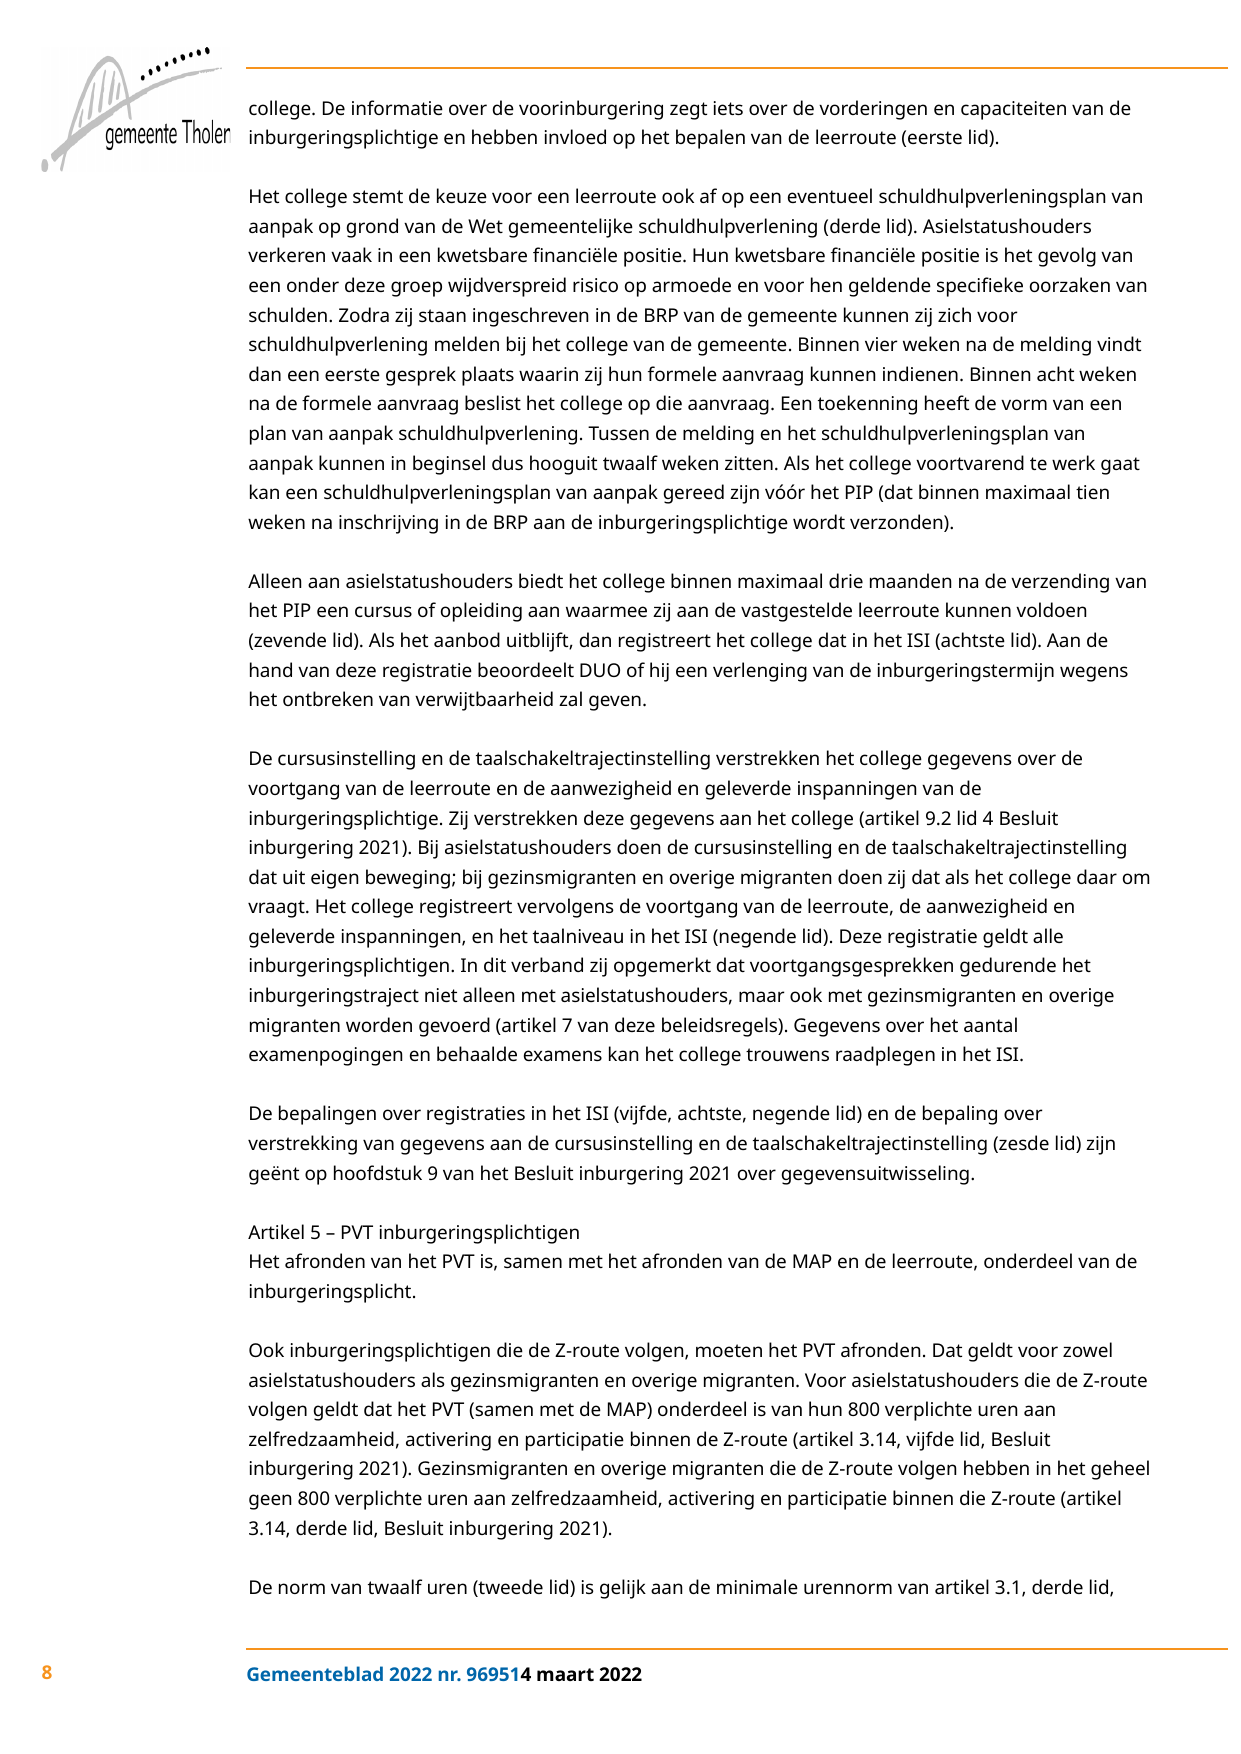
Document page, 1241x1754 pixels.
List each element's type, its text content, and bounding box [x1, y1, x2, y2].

text Het college stemt de keuze voor een leerroute ook af op een eventueel schuldhulpverleningsplan van aanpak op grond van de Wet gemeentelijke schuldhulpverlening (derde lid). Asielstatushouders verkeren vaak in een kwetsbare financiële positie. Hun kwetsbare financiële positie is het gevolg van een onder deze groep wijdverspreid risico op armoede en voor hen geldende specifieke oorzaken van schulden. Zodra zij staan ingeschreven in de BRP van de gemeente kunnen zij zich voor schuldhulpverlening melden bij het college van de gemeente. Binnen vier weken na de melding vindt dan een eerste gesprek plaats waarin zij hun formele aanvraag kunnen indienen. Binnen acht weken na de formele aanvraag beslist het college op die aanvraag. Een toekenning heeft de vorm van een plan van aanpak schuldhulpverlening. Tussen de melding en het schuldhulpverleningsplan van aanpak kunnen in beginsel dus hooguit twaalf weken zitten. Als het college voortvarend te werk gaat kan een schuldhulpverleningsplan van aanpak gereed zijn vóór het PIP (dat binnen maximaal tien weken na inschrijving in de BRP aan de inburgeringsplichtige wordt verzonden). [248, 183, 1152, 535]
text Het afronden van het PVT is, samen met het afronden van de MAP en de leerroute, onderdeel van de inburgeringsplicht. [248, 1248, 1152, 1304]
text college. De informatie over de voorinburgering zegt iets over de vorderingen en capaciteiten van de inburgeringsplichtige en hebben invloed op het bepalen van de leerroute (eerste lid). [248, 95, 1152, 150]
text Ook inburgeringsplichtigen die de Z-route volgen, moeten het PVT afronden. Dat geldt voor zowel asielstatushouders als gezinsmigranten en overige migranten. Voor asielstatushouders die de Z-route volgen geldt dat het PVT (samen met de MAP) onderdeel is van hun 800 verplichte uren aan zelfredzaamheid, activering en participatie binnen de Z-route (artikel 3.14, vijfde lid, Besluit inburgering 2021). Gezinsmigranten en overige migranten die de Z-route volgen hebben in het geheel geen 800 verplichte uren aan zelfredzaamheid, activering en participatie binnen die Z-route (artikel 3.14, derde lid, Besluit inburgering 2021). [248, 1337, 1152, 1541]
text Alleen aan asielstatushouders biedt het college binnen maximaal drie maanden na de verzending van het PIP een cursus of opleiding aan waarmee zij aan de vastgestelde leerroute kunnen voldoen (zevende lid). Als het aanbod uitblijft, dan registreert het college dat in het ISI (achtste lid). Aan de hand van deze registratie beoordeelt DUO of hij een verlenging van de inburgeringstermijn wegens het ontbreken van verwijtbaarheid zal geven. [248, 568, 1152, 712]
text De bepalingen over registraties in het ISI (vijfde, achtste, negende lid) en de bepaling over verstrekking van gegevens aan de cursusinstelling en de taalschakeltrajectinstelling (zesde lid) zijn geënt op hoofdstuk 9 van het Besluit inburgering 2021 over gegevensuitwisseling. [248, 1101, 1152, 1186]
text De norm van twaalf uren (tweede lid) is gelijk aan de minimale urennorm van artikel 3.1, derde lid, [248, 1574, 1152, 1600]
text Artikel 5 – PVT inburgeringsplichtigen [248, 1219, 1152, 1245]
text De cursusinstelling en de taalschakeltrajectinstelling verstrekken het college gegevens over de voortgang van de leerroute en de aanwezigheid en geleverde inspanningen van de inburgeringsplichtige. Zij verstrekken deze gegevens aan het college (artikel 9.2 lid 4 Besluit inburgering 2021). Bij asielstatushouders doen de cursusinstelling en de taalschakeltrajectinstelling dat uit eigen beweging; bij gezinsmigranten en overige migranten doen zij dat als het college daar om vraagt. Het college registreert vervolgens de voortgang van de leerroute, de aanwezigheid en geleverde inspanningen, en het taalniveau in het ISI (negende lid). Deze registratie geldt alle inburgeringsplichtigen. In dit verband zij opgemerkt dat voortgangsgesprekken gedurende het inburgeringstraject niet alleen met asielstatushouders, maar ook met gezinsmigranten en overige migranten worden gevoerd (artikel 7 van deze beleidsregels). Gegevens over het aantal examenpogingen en behaalde examens kan het college trouwens raadplegen in het ISI. [248, 746, 1152, 1067]
picture [41, 47, 231, 172]
